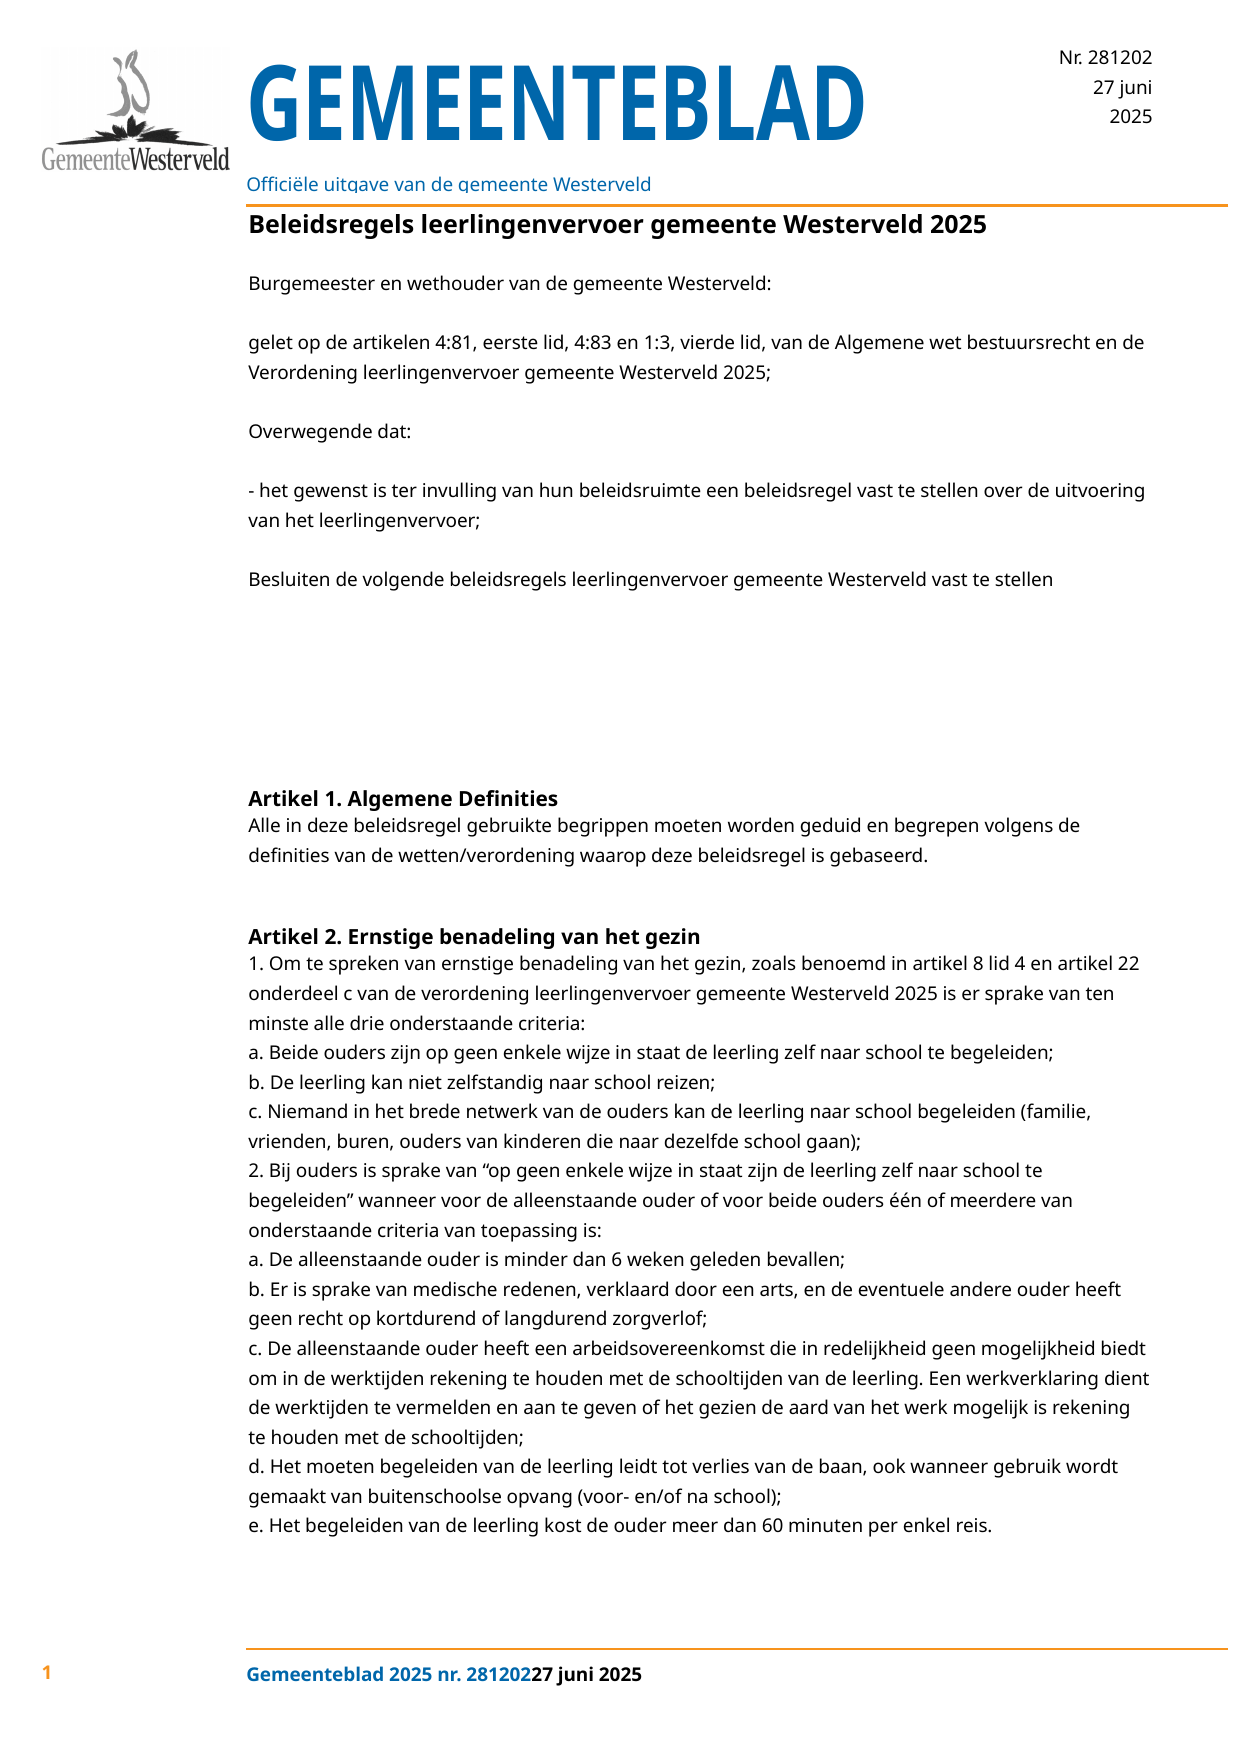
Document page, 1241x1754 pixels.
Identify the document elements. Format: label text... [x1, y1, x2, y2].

text Besluiten de volgende beleidsregels leerlingenvervoer gemeente Westerveld vast te stellen [248, 566, 1152, 592]
text Burgemeester en wethouder van de gemeente Westerveld: [248, 270, 1152, 296]
text Artikel 1. Algemene Definities [248, 784, 1152, 813]
text - het gewenst is ter invulling van hun beleidsruimte een beleidsregel vast te stellen over de uitvoering van het leerlingenvervoer; [248, 477, 1152, 533]
text a. Beide ouders zijn op geen enkele wijze in staat de leerling zelf naar school te begeleiden; [248, 1039, 1152, 1065]
text b. Er is sprake van medische redenen, verklaard door een arts, en de eventuele andere ouder heeft geen recht op kortdurend of langdurend zorgverlof; [248, 1276, 1152, 1331]
text 2. Bij ouders is sprake van “op geen enkele wijze in staat zijn de leerling zelf naar school te begeleiden” wanneer voor de alleenstaande ouder of voor beide ouders één of meerdere van onderstaande criteria van toepassing is: [248, 1158, 1152, 1243]
text c. Niemand in het brede netwerk van de ouders kan de leerling naar school begeleiden (familie, vrienden, buren, ouders van kinderen die naar dezelfde school gaan); [248, 1098, 1152, 1154]
text Overwegende dat: [248, 418, 1152, 444]
text c. De alleenstaande ouder heeft een arbeidsovereenkomst die in redelijkheid geen mogelijkheid biedt om in de werktijden rekening te houden met de schooltijden van de leerling. Een werkverklaring dient de werktijden te vermelden en aan te geven of het gezien de aard van het werk mogelijk is rekening te houden met de schooltijden; [248, 1335, 1152, 1450]
text Artikel 2. Ernstige benadeling van het gezin [248, 922, 1152, 951]
text b. De leerling kan niet zelfstandig naar school reizen; [248, 1069, 1152, 1095]
text 1. Om te spreken van ernstige benadeling van het gezin, zoals benoemd in artikel 8 lid 4 en artikel 22 onderdeel c van de verordening leerlingenvervoer gemeente Westerveld 2025 is er sprake van ten minste alle drie onderstaande criteria: [248, 951, 1152, 1036]
text e. Het begeleiden van de leerling kost de ouder meer dan 60 minuten per enkel reis. [248, 1513, 1152, 1538]
text Beleidsregels leerlingenvervoer gemeente Westerveld 2025 [248, 207, 1152, 241]
text a. De alleenstaande ouder is minder dan 6 weken geleden bevallen; [248, 1246, 1152, 1272]
text d. Het moeten begeleiden van de leerling leidt tot verlies van de baan, ook wanneer gebruik wordt gemaakt van buitenschoolse opvang (voor- en/of na school); [248, 1453, 1152, 1509]
text gelet op de artikelen 4:81, eerste lid, 4:83 en 1:3, vierde lid, van de Algemene wet bestuursrecht en de Verordening leerlingenvervoer gemeente Westerveld 2025; [248, 329, 1152, 385]
text Alle in deze beleidsregel gebruikte begrippen moeten worden geduid en begrepen volgens de definities van de wetten/verordening waarop deze beleidsregel is gebaseerd. [248, 813, 1152, 868]
picture [41, 47, 231, 172]
